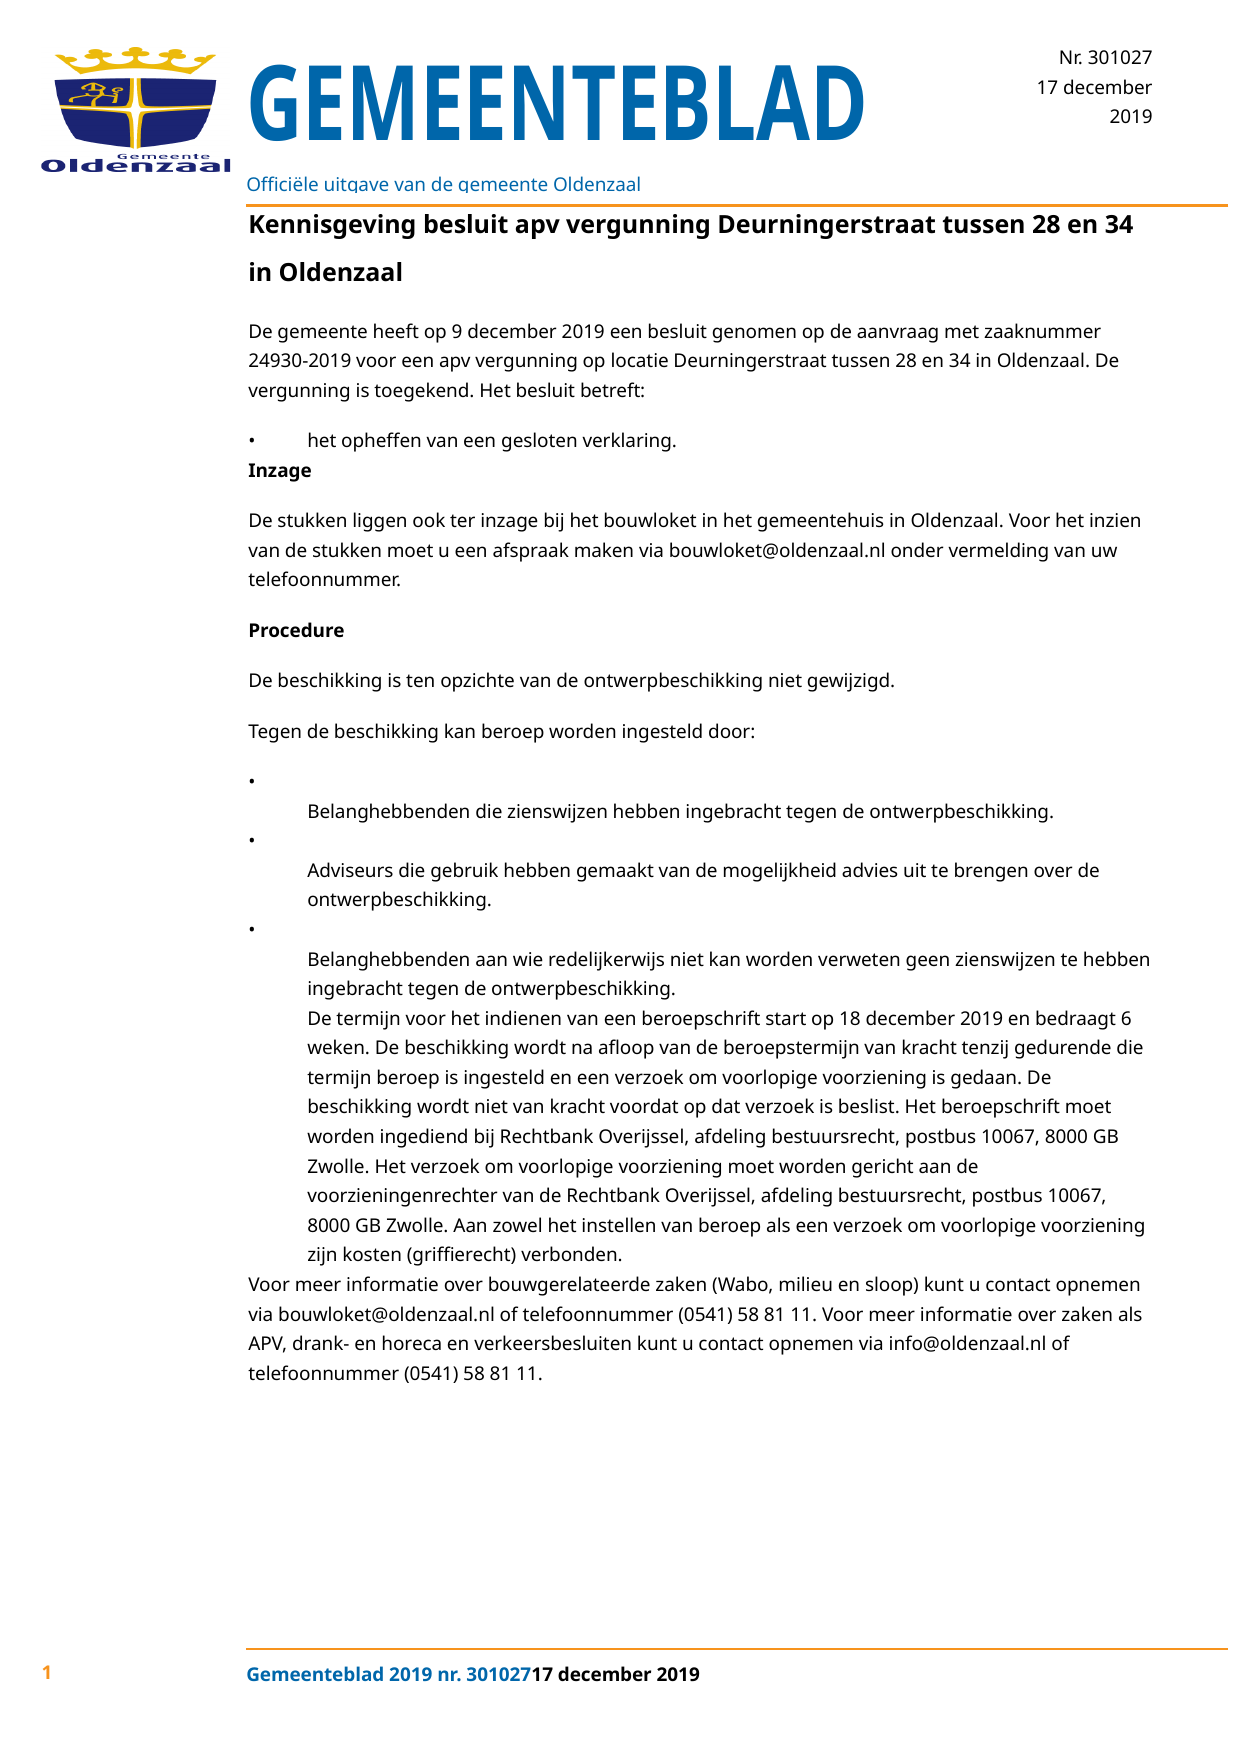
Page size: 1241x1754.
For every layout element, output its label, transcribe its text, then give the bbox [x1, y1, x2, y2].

list Adviseurs die gebruik hebben gemaakt van de mogelijkheid advies uit te brengen over de ontwerpbeschikking. [248, 857, 1152, 912]
text De gemeente heeft op 9 december 2019 een besluit genomen op de aanvraag met zaaknummer 24930-2019 voor een apv vergunning op locatie Deurningerstraat tussen 28 en 34 in Oldenzaal. De vergunning is toegekend. Het besluit betreft: [248, 318, 1152, 403]
text Voor meer informatie over bouwgerelateerde zaken (Wabo, milieu en sloop) kunt u contact opnemen via bouwloket@oldenzaal.nl of telefoonnummer (0541) 58 81 11. Voor meer informatie over zaken als APV, drank- en horeca en verkeersbesluiten kunt u contact opnemen via info@oldenzaal.nl of telefoonnummer (0541) 58 81 11. [248, 1271, 1152, 1386]
text Inzage [248, 457, 1152, 483]
text De beschikking is ten opzichte van de ontwerpbeschikking niet gewijzigd. [248, 667, 1152, 693]
list het opheffen van een gesloten verklaring. [248, 427, 1152, 453]
picture [41, 47, 231, 172]
text Procedure [248, 617, 1152, 643]
text Tegen de beschikking kan beroep worden ingesteld door: [248, 718, 1152, 744]
list Belanghebbenden die zienswijzen hebben ingebracht tegen de ontwerpbeschikking. [248, 798, 1152, 824]
text De stukken liggen ook ter inzage bij het bouwloket in het gemeentehuis in Oldenzaal. Voor het inzien van de stukken moet u een afspraak maken via bouwloket@oldenzaal.nl onder vermelding van uw telefoonnummer. [248, 507, 1152, 592]
list Belanghebbenden aan wie redelijkerwijs niet kan worden verweten geen zienswijzen te hebben ingebracht tegen de ontwerpbeschikking. [248, 946, 1152, 1001]
text Kennisgeving besluit apv vergunning Deurningerstraat tussen 28 en 34 in Oldenzaal [248, 207, 1152, 288]
list De termijn voor het indienen van een beroepschrift start op 18 december 2019 en bedraagt 6 weken. De beschikking wordt na afloop van de beroepstermijn van kracht tenzij gedurende die termijn beroep is ingesteld en een verzoek om voorlopige voorziening is gedaan. De beschikking wordt niet van kracht voordat op dat verzoek is beslist. Het beroepschrift moet worden ingediend bij Rechtbank Overijssel, afdeling bestuursrecht, postbus 10067, 8000 GB Zwolle. Het verzoek om voorlopige voorziening moet worden gericht aan de voorzieningenrechter van de Rechtbank Overijssel, afdeling bestuursrecht, postbus 10067, 8000 GB Zwolle. Aan zowel het instellen van beroep als een verzoek om voorlopige voorziening zijn kosten (griffierecht) verbonden. [248, 1005, 1152, 1267]
